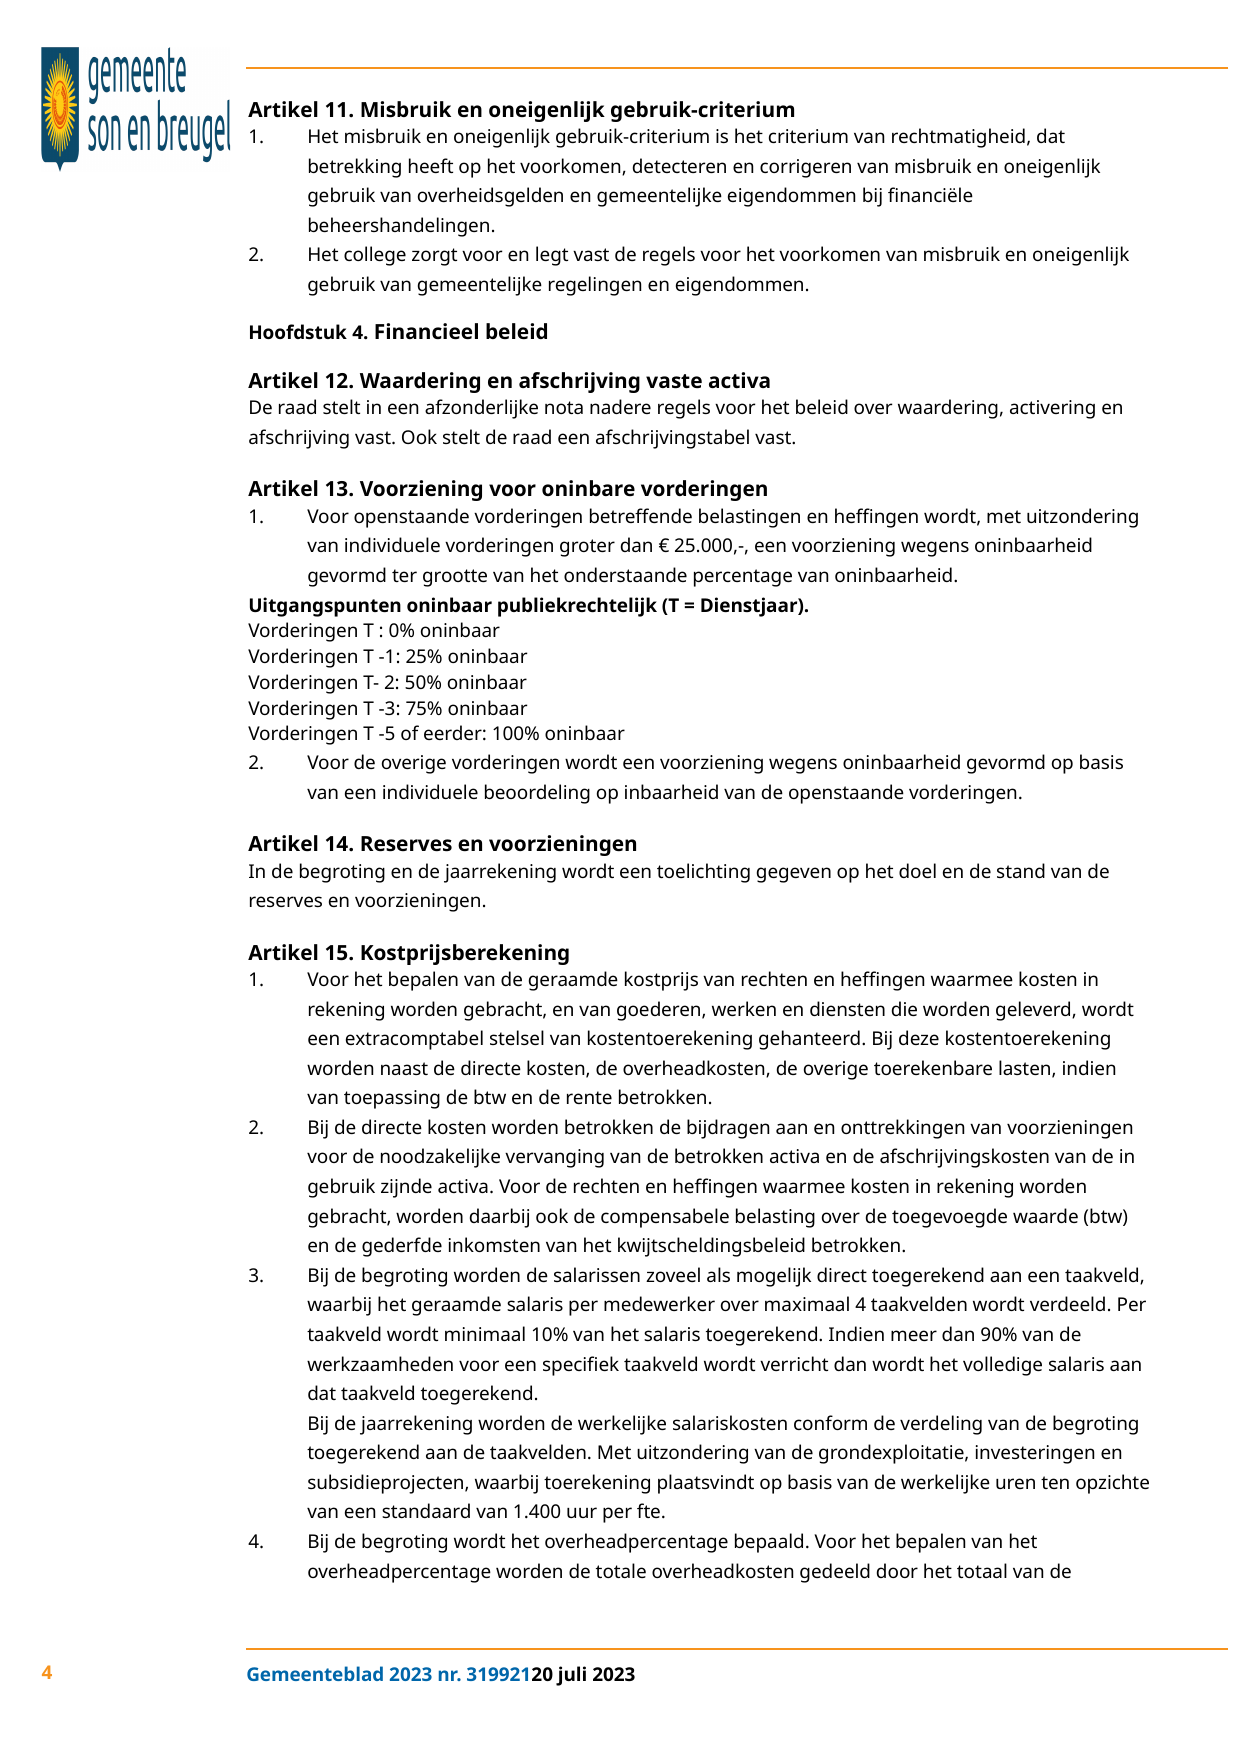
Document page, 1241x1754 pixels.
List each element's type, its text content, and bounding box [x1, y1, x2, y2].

table_cell Vorderingen T : 0% oninbaar [248, 618, 1152, 643]
table_cell Vorderingen T- 2: 50% oninbaar [248, 669, 1152, 695]
picture [41, 47, 231, 172]
text Artikel 11. Misbruik en oneigenlijk gebruik-criterium [248, 95, 1152, 123]
text Hoofdstuk 4. Financieel beleid [248, 317, 1152, 345]
table_cell Vorderingen T -1: 25% oninbaar [248, 643, 1152, 669]
text Artikel 12. Waardering en afschrijving vaste activa [248, 366, 1152, 394]
table_cell Vorderingen T -5 of eerder: 100% oninbaar [248, 720, 1152, 746]
list Bij de jaarrekening worden de werkelijke salariskosten conform de verdeling van de begroting toegerekend aan de taakvelden. Met uitzondering van de grondexploitatie, investeringen en subsidieprojecten, waarbij toerekening plaatsvindt op basis van de werkelijke uren ten opzichte van een standaard van 1.400 uur per fte. [248, 1410, 1152, 1524]
text De raad stelt in een afzonderlijke nota nadere regels voor het beleid over waardering, activering en afschrijving vast. Ook stelt de raad een afschrijvingstabel vast. [248, 394, 1152, 450]
list Bij de directe kosten worden betrokken de bijdragen aan en onttrekkingen van voorzieningen voor de noodzakelijke vervanging van de betrokken activa en de afschrijvingskosten van de in gebruik zijnde activa. Voor de rechten en heffingen waarmee kosten in rekening worden gebracht, worden daarbij ook de compensabele belasting over de toegevoegde waarde (btw) en de gederfde inkomsten van het kwijtscheldingsbeleid betrokken. [248, 1114, 1152, 1258]
text Artikel 14. Reserves en voorzieningen [248, 829, 1152, 858]
text In de begroting en de jaarrekening wordt een toelichting gegeven op het doel en de stand van de reserves en voorzieningen. [248, 858, 1152, 913]
list Voor het bepalen van de geraamde kostprijs van rechten en heffingen waarmee kosten in rekening worden gebracht, en van goederen, werken en diensten die worden geleverd, wordt een extracomptabel stelsel van kostentoerekening gehanteerd. Bij deze kostentoerekening worden naast de directe kosten, de overheadkosten, de overige toerekenbare lasten, indien van toepassing de btw en de rente betrokken. [248, 966, 1152, 1110]
list Voor de overige vorderingen wordt een voorziening wegens oninbaarheid gevormd op basis van een individuele beoordeling op inbaarheid van de openstaande vorderingen. [248, 749, 1152, 805]
list Het misbruik en oneigenlijk gebruik-criterium is het criterium van rechtmatigheid, dat betrekking heeft op het voorkomen, detecteren en corrigeren van misbruik en oneigenlijk gebruik van overheidsgelden en gemeentelijke eigendommen bij financiële beheershandelingen. [248, 123, 1152, 238]
list Bij de begroting wordt het overheadpercentage bepaald. Voor het bepalen van het overheadpercentage worden de totale overheadkosten gedeeld door het totaal van de [248, 1528, 1152, 1584]
text Artikel 15. Kostprijsberekening [248, 938, 1152, 966]
list Bij de begroting worden de salarissen zoveel als mogelijk direct toegerekend aan een taakveld, waarbij het geraamde salaris per medewerker over maximaal 4 taakvelden wordt verdeeld. Per taakveld wordt minimaal 10% van het salaris toegerekend. Indien meer dan 90% van de werkzaamheden voor een specifiek taakveld wordt verricht dan wordt het volledige salaris aan dat taakveld toegerekend. [248, 1262, 1152, 1406]
list Voor openstaande vorderingen betreffende belastingen en heffingen wordt, met uitzondering van individuele vorderingen groter dan € 25.000,-, een voorziening wegens oninbaarheid gevormd ter grootte van het onderstaande percentage van oninbaarheid. [248, 503, 1152, 588]
table_header Uitgangspunten oninbaar publiekrechtelijk (T = Dienstjaar). [248, 592, 1152, 617]
text Artikel 13. Voorziening voor oninbare vorderingen [248, 474, 1152, 503]
table_cell Vorderingen T -3: 75% oninbaar [248, 695, 1152, 720]
list Het college zorgt voor en legt vast de regels voor het voorkomen van misbruik en oneigenlijk gebruik van gemeentelijke regelingen en eigendommen. [248, 242, 1152, 297]
